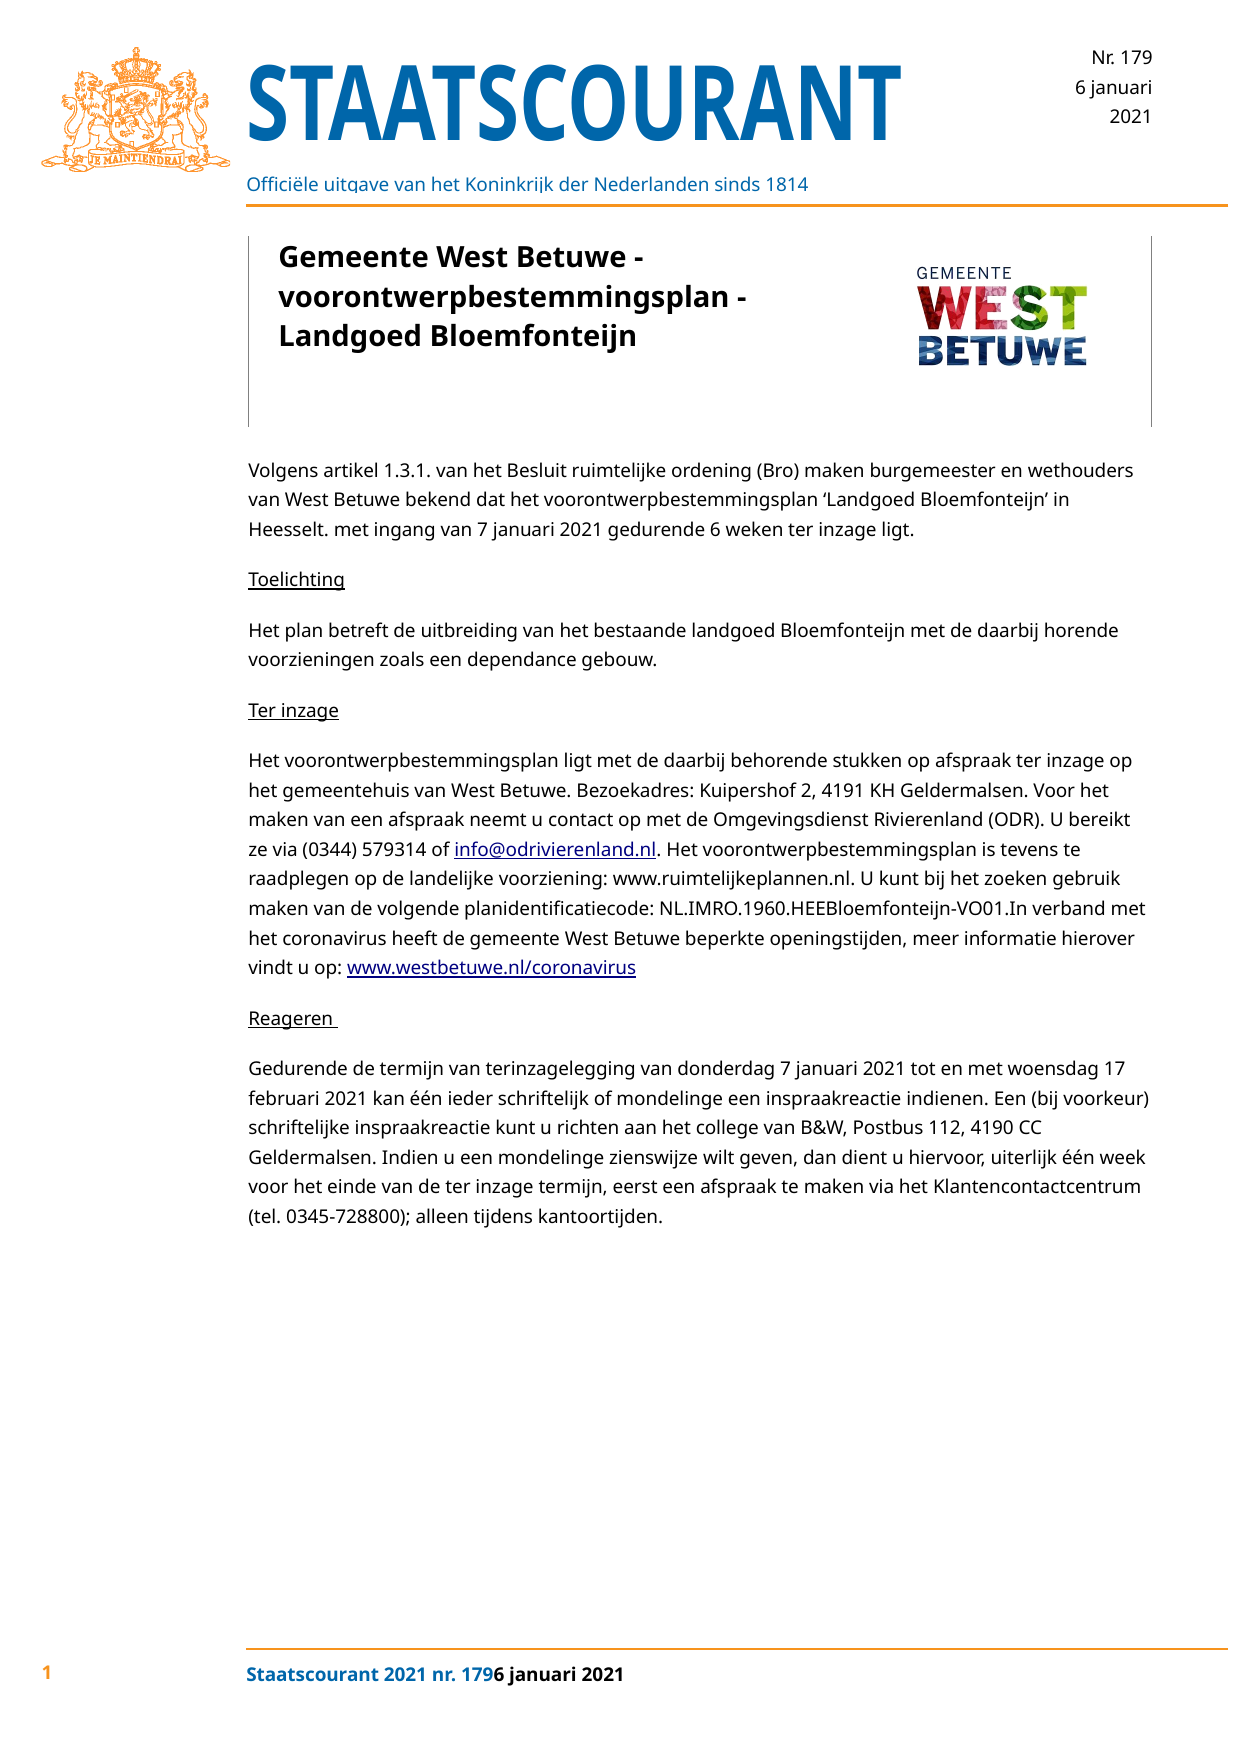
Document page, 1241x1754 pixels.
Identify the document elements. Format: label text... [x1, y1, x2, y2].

picture [41, 47, 231, 172]
text Het voorontwerpbestemmingsplan ligt met de daarbij behorende stukken op afspraak ter inzage op het gemeentehuis van West Betuwe. Bezoekadres: Kuipershof 2, 4191 KH Geldermalsen. Voor het maken van een afspraak neemt u contact op met de Omgevingsdienst Rivierenland (ODR). U bereikt ze via (0344) 579314 of info@odrivierenland.nl. Het voorontwerpbestemmingsplan is tevens te raadplegen op de landelijke voorziening: www.ruimtelijkeplannen.nl. U kunt bij het zoeken gebruik maken van de volgende planidentificatiecode: NL.IMRO.1960.HEEBloemfonteijn-VO01.In verband met het coronavirus heeft de gemeente West Betuwe beperkte openingstijden, meer informatie hierover vindt u op: www.westbetuwe.nl/coronavirus [248, 747, 1152, 980]
text Volgens artikel 1.3.1. van het Besluit ruimtelijke ordening (Bro) maken burgemeester en wethouders van West Betuwe bekend dat het voorontwerpbestemmingsplan ‘Landgoed Bloemfonteijn’ in Heesselt. met ingang van 7 januari 2021 gedurende 6 weken ter inzage ligt. [248, 457, 1152, 542]
table_header Gemeente West Betuwe - voorontwerpbestemmingsplan - Landgoed Bloemfonteijn [249, 236, 850, 427]
table_header [850, 236, 1151, 427]
text Ter inzage [248, 697, 1152, 722]
text Het plan betreft de uitbreiding van het bestaande landgoed Bloemfonteijn met de daarbij horende voorzieningen zoals een dependance gebouw. [248, 617, 1152, 672]
text Gedurende de termijn van terinzagelegging van donderdag 7 januari 2021 tot en met woensdag 17 februari 2021 kan één ieder schriftelijk of mondelinge een inspraakreactie indienen. Een (bij voorkeur) schriftelijke inspraakreactie kunt u richten aan het college van B&W, Postbus 112, 4190 CC Geldermalsen. Indien u een mondelinge zienswijze wilt geven, dan dient u hiervoor, uiterlijk één week voor het einde van de ter inzage termijn, eerst een afspraak te maken via het Klantencontactcentrum (tel. 0345-728800); alleen tijdens kantoortijden. [248, 1055, 1152, 1229]
text Toelichting [248, 566, 1152, 592]
text Reageren [248, 1005, 1152, 1030]
picture [882, 236, 1119, 402]
